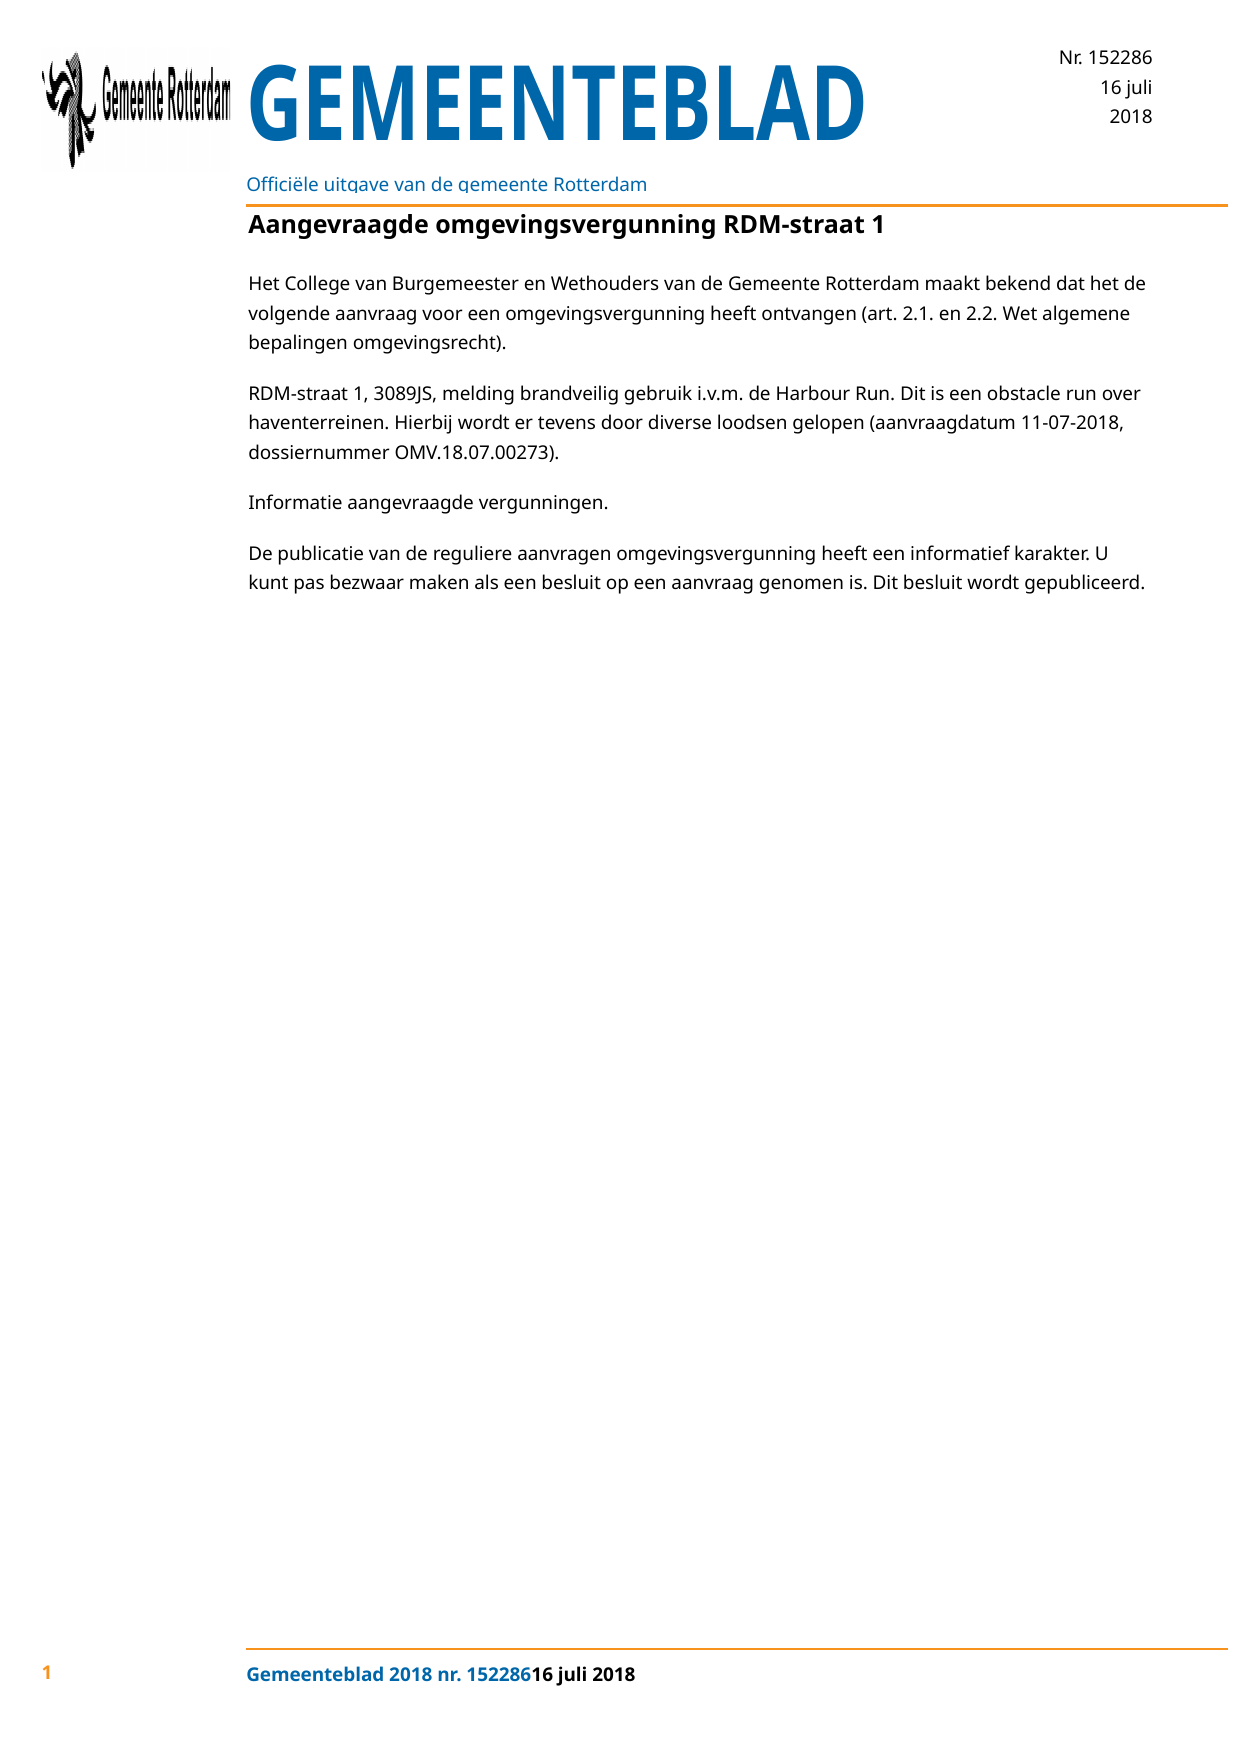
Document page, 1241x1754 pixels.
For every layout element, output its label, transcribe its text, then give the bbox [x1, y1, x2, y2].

text RDM-straat 1, 3089JS, melding brandveilig gebruik i.v.m. de Harbour Run. Dit is een obstacle run over haventerreinen. Hierbij wordt er tevens door diverse loodsen gelopen (aanvraagdatum 11-07-2018, dossiernummer OMV.18.07.00273). [248, 380, 1152, 465]
picture [41, 47, 231, 172]
text De publicatie van de reguliere aanvragen omgevingsvergunning heeft een informatief karakter. U kunt pas bezwaar maken als een besluit op een aanvraag genomen is. Dit besluit wordt gepubliceerd. [248, 540, 1152, 595]
text Informatie aangevraagde vergunningen. [248, 489, 1152, 515]
text Aangevraagde omgevingsvergunning RDM-straat 1 [248, 207, 1152, 241]
text Het College van Burgemeester en Wethouders van de Gemeente Rotterdam maakt bekend dat het de volgende aanvraag voor een omgevingsvergunning heeft ontvangen (art. 2.1. en 2.2. Wet algemene bepalingen omgevingsrecht). [248, 270, 1152, 355]
